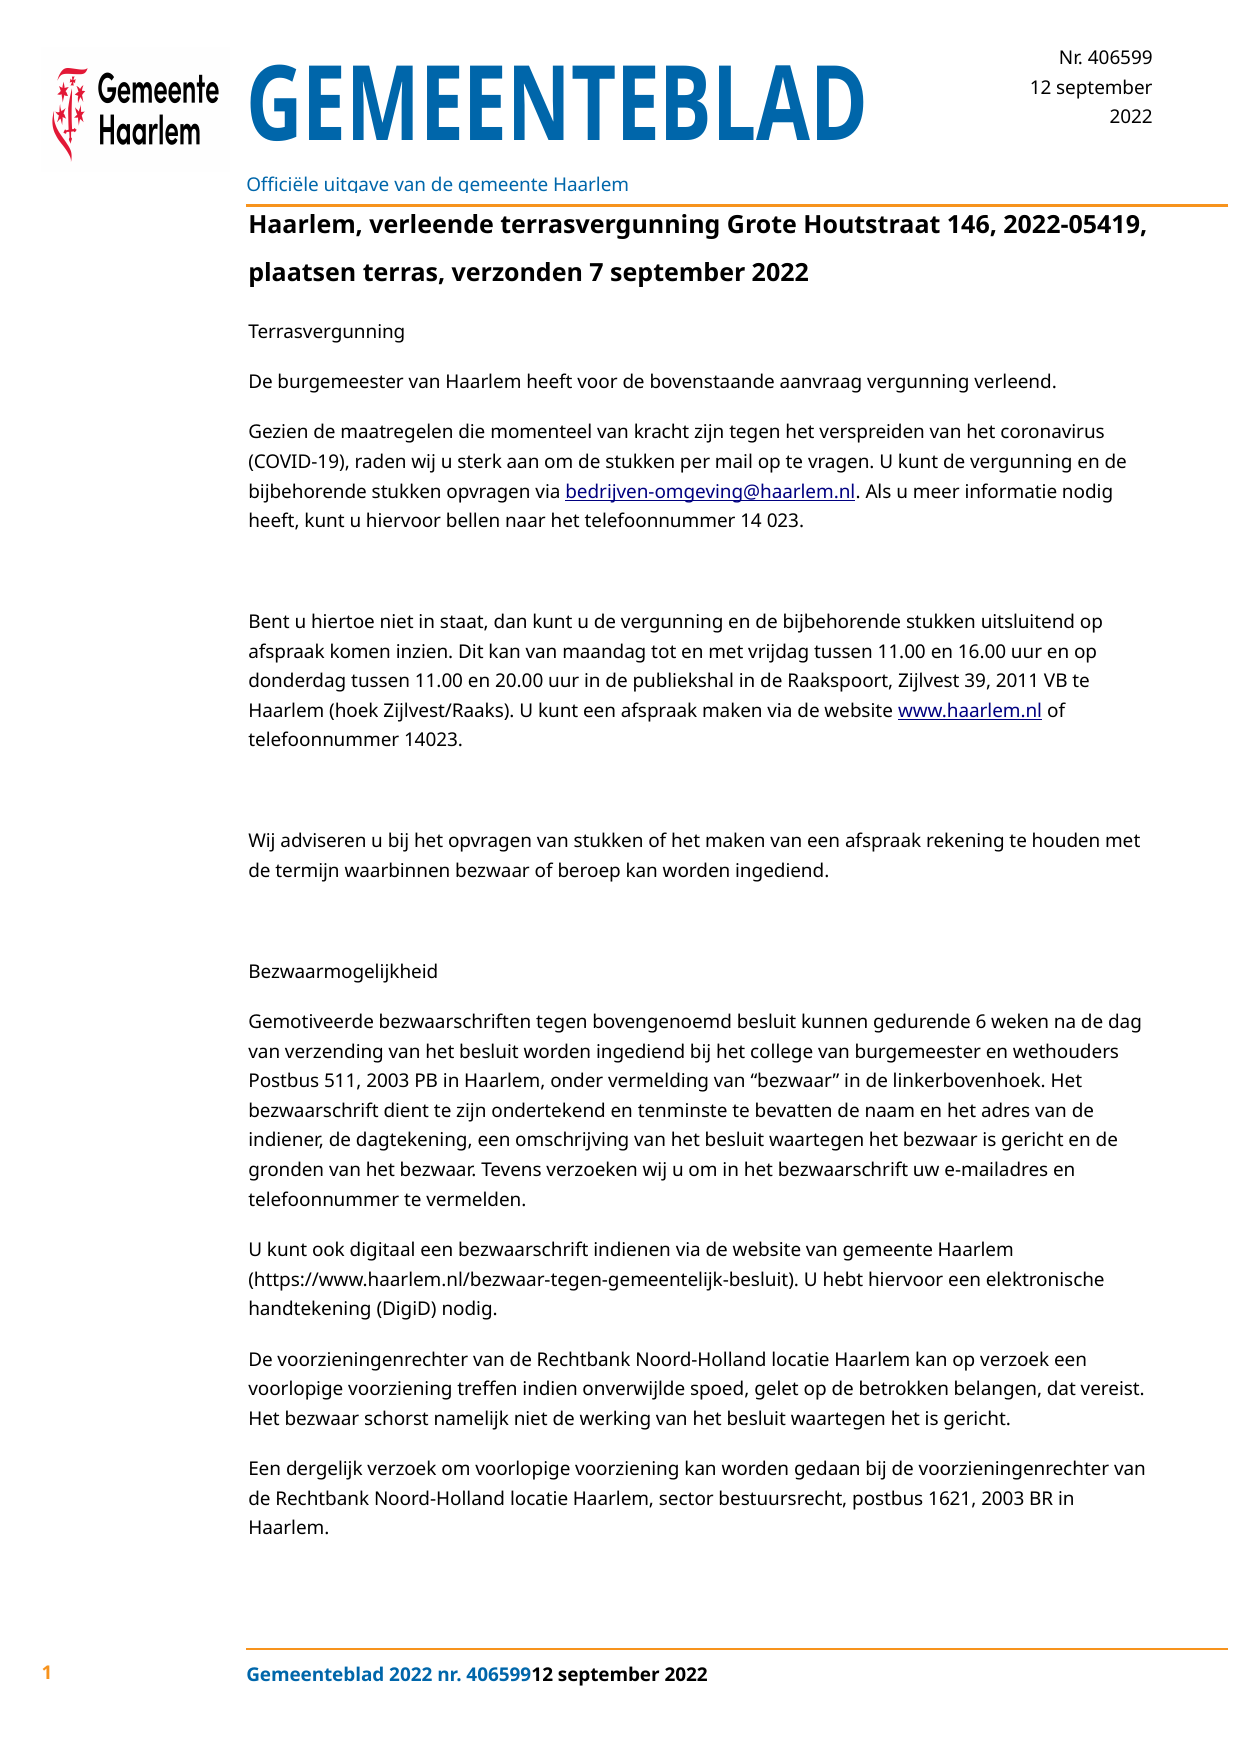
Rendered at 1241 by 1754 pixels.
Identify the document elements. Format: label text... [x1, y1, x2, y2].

text Haarlem, verleende terrasvergunning Grote Houtstraat 146, 2022-05419, plaatsen terras, verzonden 7 september 2022 [248, 207, 1152, 288]
text Terrasvergunning [248, 318, 1152, 344]
text De burgemeester van Haarlem heeft voor de bovenstaande aanvraag vergunning verleend. [248, 368, 1152, 394]
text Wij adviseren u bij het opvragen van stukken of het maken van een afspraak rekening te houden met de termijn waarbinnen bezwaar of beroep kan worden ingediend. [248, 827, 1152, 883]
text Gezien de maatregelen die momenteel van kracht zijn tegen het verspreiden van het coronavirus (COVID-19), raden wij u sterk aan om de stukken per mail op te vragen. U kunt de vergunning en de bijbehorende stukken opvragen via bedrijven-omgeving@haarlem.nl. Als u meer informatie nodig heeft, kunt u hiervoor bellen naar het telefoonnummer 14 023. [248, 419, 1152, 533]
text De voorzieningenrechter van de Rechtbank Noord-Holland locatie Haarlem kan op verzoek een voorlopige voorziening treffen indien onverwijlde spoed, gelet op de betrokken belangen, dat vereist. Het bezwaar schorst namelijk niet de werking van het besluit waartegen het is gericht. [248, 1346, 1152, 1431]
text Bezwaarmogelijkheid [248, 958, 1152, 984]
text Een dergelijk verzoek om voorlopige voorziening kan worden gedaan bij de voorzieningenrechter van de Rechtbank Noord-Holland locatie Haarlem, sector bestuursrecht, postbus 1621, 2003 BR in Haarlem. [248, 1455, 1152, 1540]
picture [41, 47, 231, 172]
text Bent u hiertoe niet in staat, dan kunt u de vergunning en de bijbehorende stukken uitsluitend op afspraak komen inzien. Dit kan van maandag tot en met vrijdag tussen 11.00 en 16.00 uur en op donderdag tussen 11.00 en 20.00 uur in de publiekshal in de Raakspoort, Zijlvest 39, 2011 VB te Haarlem (hoek Zijlvest/Raaks). U kunt een afspraak maken via de website www.haarlem.nl of telefoonnummer 14023. [248, 608, 1152, 752]
text Gemotiveerde bezwaarschriften tegen bovengenoemd besluit kunnen gedurende 6 weken na de dag van verzending van het besluit worden ingediend bij het college van burgemeester en wethouders Postbus 511, 2003 PB in Haarlem, onder vermelding van “bezwaar” in de linkerbovenhoek. Het bezwaarschrift dient te zijn ondertekend en tenminste te bevatten de naam en het adres van de indiener, de dagtekening, een omschrijving van het besluit waartegen het bezwaar is gericht en de gronden van het bezwaar. Tevens verzoeken wij u om in het bezwaarschrift uw e-mailadres en telefoonnummer te vermelden. [248, 1008, 1152, 1212]
text U kunt ook digitaal een bezwaarschrift indienen via de website van gemeente Haarlem (https://www.haarlem.nl/bezwaar-tegen-gemeentelijk-besluit). U hebt hiervoor een elektronische handtekening (DigiD) nodig. [248, 1236, 1152, 1321]
